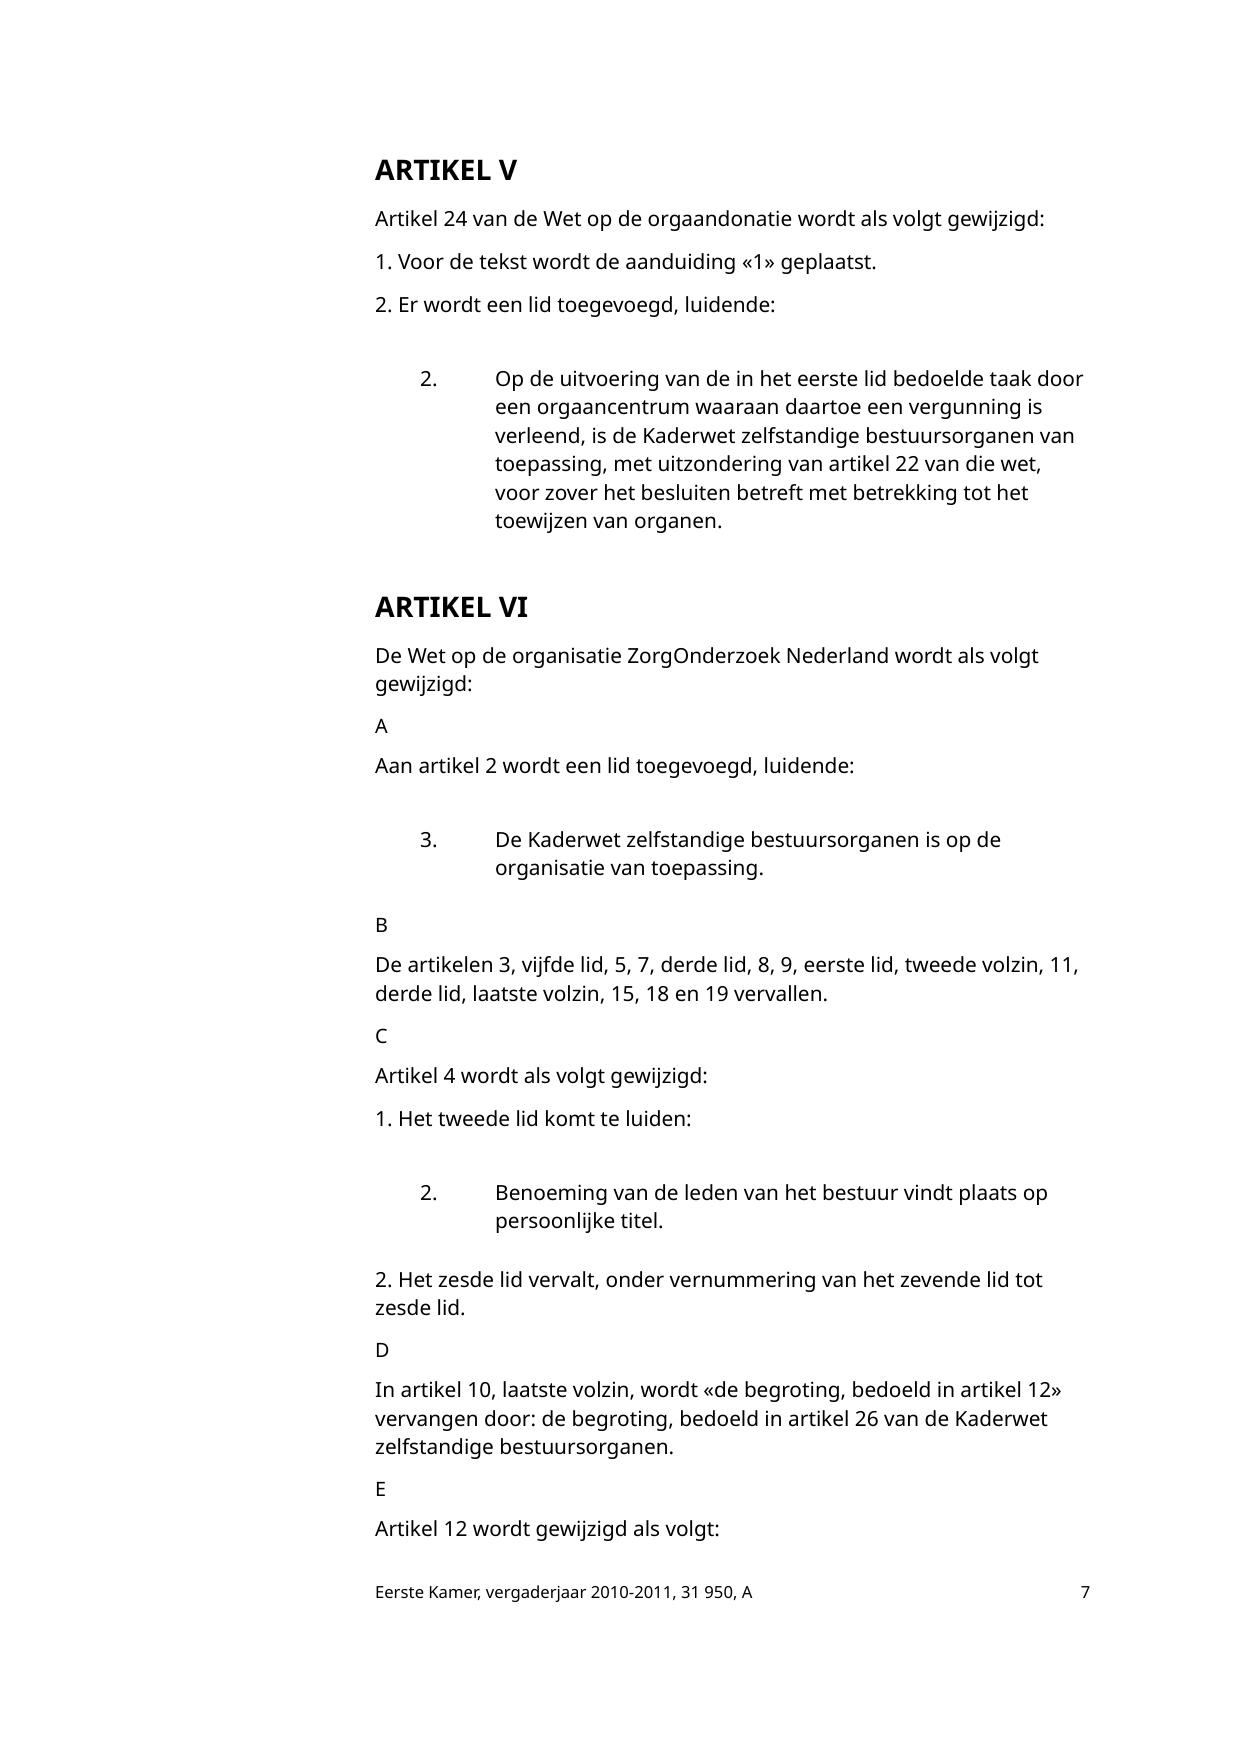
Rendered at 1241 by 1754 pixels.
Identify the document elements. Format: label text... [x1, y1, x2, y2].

text Artikel 24 van de Wet op de orgaandonatie wordt als volgt gewijzigd: [375, 204, 1090, 232]
text D [375, 1337, 1090, 1364]
text De Wet op de organisatie ZorgOnderzoek Nederland wordt als volgt gewijzigd: [375, 641, 1090, 698]
text Aan artikel 2 wordt een lid toegevoegd, luidende: [375, 751, 1090, 780]
text 2. Er wordt een lid toegevoegd, luidende: [375, 291, 1090, 319]
text In artikel 10, laatste volzin, wordt «de begroting, bedoeld in artikel 12» vervangen door: de begroting, bedoeld in artikel 26 van de Kaderwet zelfstandige bestuursorganen. [375, 1375, 1090, 1461]
text 2. Het zesde lid vervalt, onder vernummering van het zevende lid tot zesde lid. [375, 1265, 1090, 1322]
text Artikel 4 wordt als volgt gewijzigd: [375, 1061, 1090, 1089]
text A [375, 713, 1090, 739]
text 1. Het tweede lid komt te luiden: [375, 1104, 1090, 1133]
text De artikelen 3, vijfde lid, 5, 7, derde lid, 8, 9, eerste lid, tweede volzin, 11, derde lid, laatste volzin, 15, 18 en 19 vervallen. [375, 950, 1090, 1007]
text Artikel 12 wordt gewijzigd als volgt: [375, 1514, 1090, 1543]
list De Kaderwet zelfstandige bestuursorganen is op de organisatie van toepassing. [420, 825, 1090, 882]
text B [375, 912, 1090, 939]
subtitle ARTIKEL V [375, 150, 1090, 189]
subtitle ARTIKEL VI [375, 587, 1090, 626]
text 1. Voor de tekst wordt de aanduiding «1» geplaatst. [375, 247, 1090, 276]
text C [375, 1022, 1090, 1049]
list Op de uitvoering van de in het eerste lid bedoelde taak door een orgaancentrum waaraan daartoe een vergunning is verleend, is de Kaderwet zelfstandige bestuursorganen van toepassing, met uitzondering van artikel 22 van die wet, voor zover het besluiten betreft met betrekking tot het toewijzen van organen. [420, 364, 1090, 534]
text E [375, 1476, 1090, 1503]
list Benoeming van de leden van het bestuur vindt plaats op persoonlijke titel. [420, 1178, 1090, 1235]
